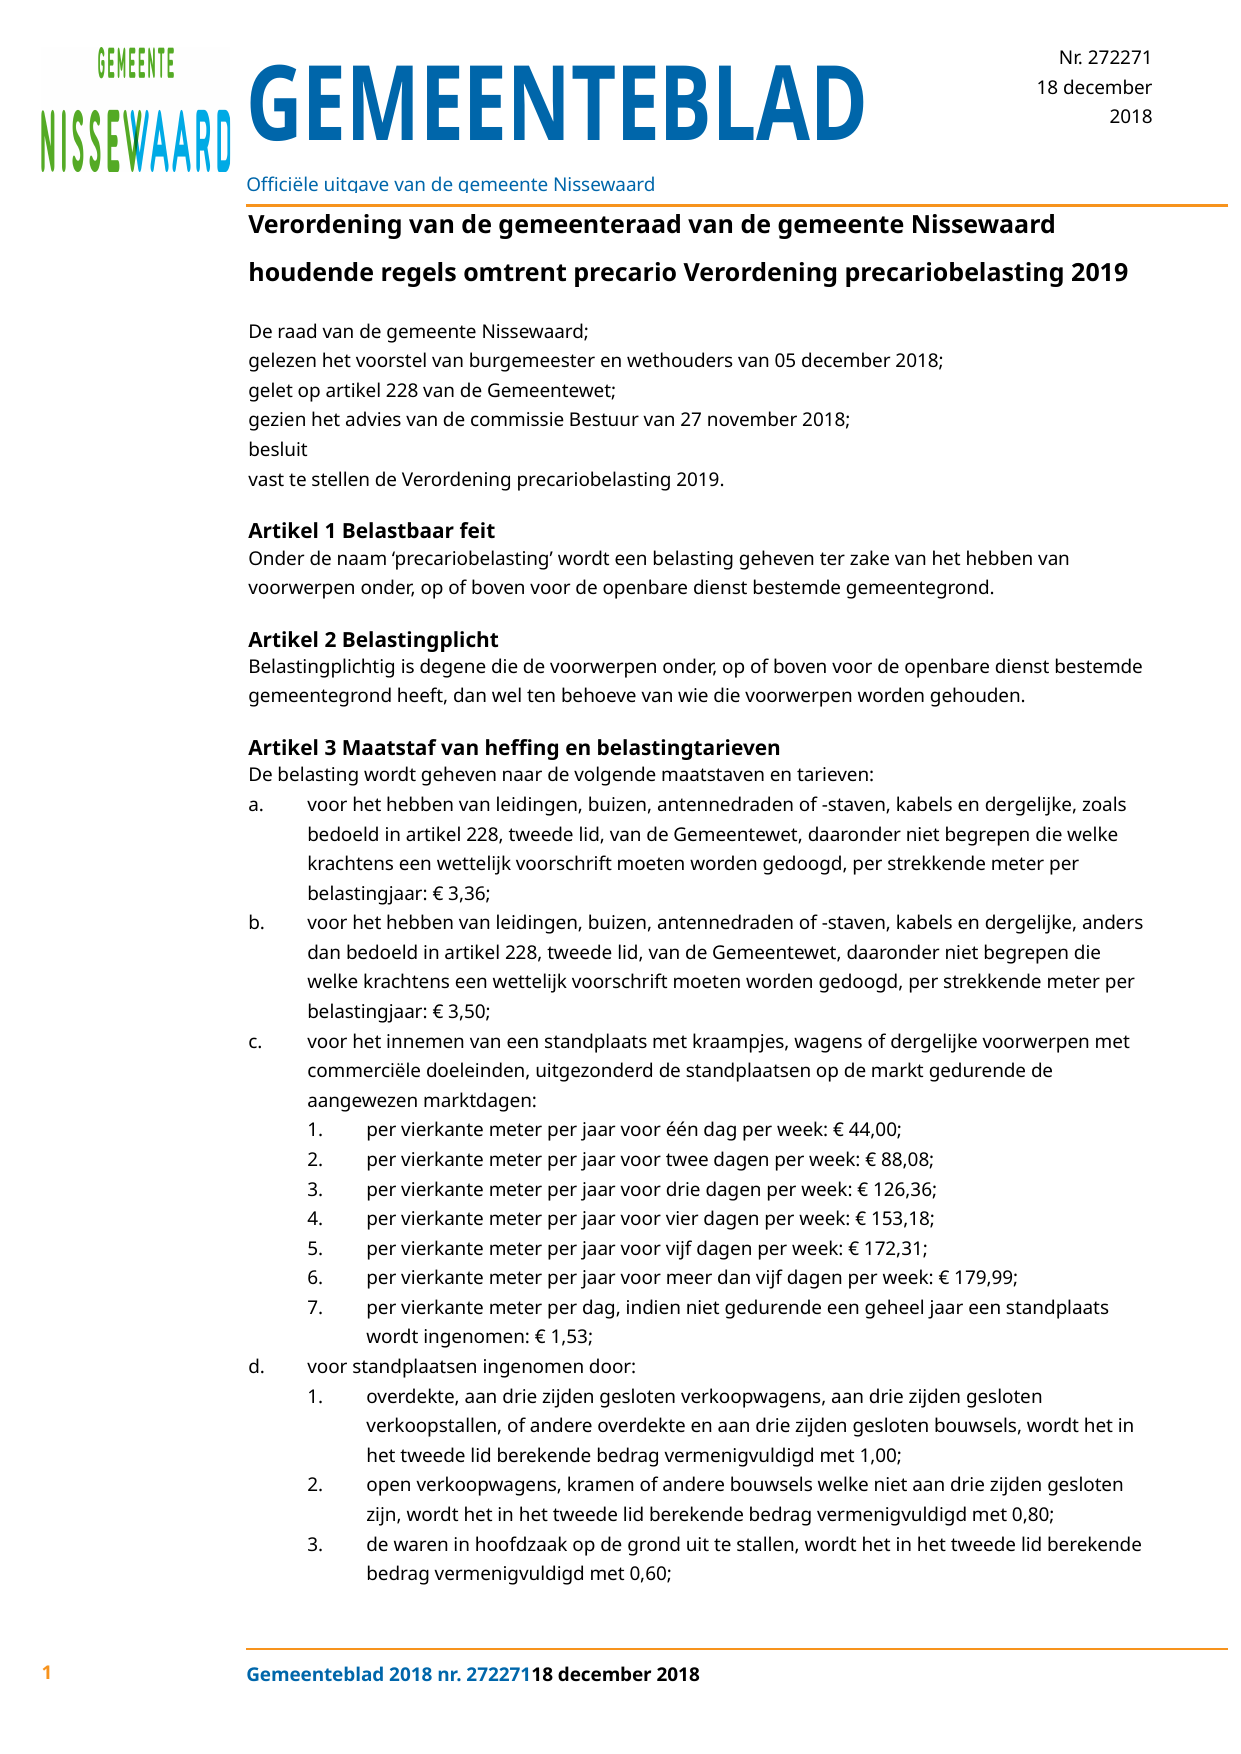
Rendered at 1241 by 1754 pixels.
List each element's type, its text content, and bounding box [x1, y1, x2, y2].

text Verordening van de gemeenteraad van de gemeente Nissewaard houdende regels omtrent precario Verordening precariobelasting 2019 [248, 207, 1152, 288]
list per vierkante meter per jaar voor twee dagen per week: € 88,08; [307, 1146, 1152, 1172]
picture [41, 47, 231, 172]
picture [201, 122, 206, 138]
list per vierkante meter per jaar voor vier dagen per week: € 153,18; [307, 1205, 1152, 1231]
list per vierkante meter per jaar voor meer dan vijf dagen per week: € 179,99; [307, 1264, 1152, 1290]
list per vierkante meter per jaar voor één dag per week: € 44,00; [307, 1117, 1152, 1142]
list voor het innemen van een standplaats met kraampjes, wagens of dergelijke voorwerpen met commerciële doeleinden, uitgezonderd de standplaatsen op de markt gedurende de aangewezen marktdagen: [248, 1028, 1152, 1113]
list voor het hebben van leidingen, buizen, antennedraden of -staven, kabels en dergelijke, zoals bedoeld in artikel 228, tweede lid, van de Gemeentewet, daaronder niet begrepen die welke krachtens een wettelijk voorschrift moeten worden gedoogd, per strekkende meter per belastingjaar: € 3,36; [248, 791, 1152, 906]
list open verkoopwagens, kramen of andere bouwsels welke niet aan drie zijden gesloten zijn, wordt het in het tweede lid berekende bedrag vermenigvuldigd met 0,80; [307, 1472, 1152, 1527]
list per vierkante meter per jaar voor vijf dagen per week: € 172,31; [307, 1235, 1152, 1261]
text Onder de naam ‘precariobelasting’ wordt een belasting geheven ter zake van het hebben van voorwerpen onder, op of boven voor de openbare dienst bestemde gemeentegrond. [248, 545, 1152, 600]
text Artikel 2 Belastingplicht [248, 625, 1152, 653]
picture [176, 157, 187, 172]
text gelet op artikel 228 van de Gemeentewet; [248, 377, 1152, 403]
list overdekte, aan drie zijden gesloten verkoopwagens, aan drie zijden gesloten verkoopstallen, of andere overdekte en aan drie zijden gesloten bouwsels, wordt het in het tweede lid berekende bedrag vermenigvuldigd met 1,00; [307, 1383, 1152, 1468]
text besluit [248, 436, 1152, 462]
text gelezen het voorstel van burgemeester en wethouders van 05 december 2018; [248, 347, 1152, 373]
picture [154, 157, 165, 172]
picture [200, 151, 206, 172]
list per vierkante meter per jaar voor drie dagen per week: € 126,36; [307, 1176, 1152, 1201]
text Artikel 1 Belastbaar feit [248, 516, 1152, 545]
text gezien het advies van de commissie Bestuur van 27 november 2018; [248, 407, 1152, 432]
text vast te stellen de Verordening precariobelasting 2019. [248, 466, 1152, 492]
text De belasting wordt geheven naar de volgende maatstaven en tarieven: [248, 762, 1152, 787]
list voor het hebben van leidingen, buizen, antennedraden of -staven, kabels en dergelijke, anders dan bedoeld in artikel 228, tweede lid, van de Gemeentewet, daaronder niet begrepen die welke krachtens een wettelijk voorschrift moeten worden gedoogd, per strekkende meter per belastingjaar: € 3,50; [248, 909, 1152, 1024]
picture [222, 122, 227, 160]
text De raad van de gemeente Nissewaard; [248, 318, 1152, 344]
list de waren in hoofdzaak op de grond uit te stallen, wordt het in het tweede lid berekende bedrag vermenigvuldigd met 0,60; [307, 1531, 1152, 1586]
text Artikel 3 Maatstaf van heffing en belastingtarieven [248, 733, 1152, 762]
list voor standplaatsen ingenomen door: [248, 1353, 1152, 1379]
list per vierkante meter per dag, indien niet gedurende een geheel jaar een standplaats wordt ingenomen: € 1,53; [307, 1294, 1152, 1349]
text Belastingplichtig is degene die de voorwerpen onder, op of boven voor de openbare dienst bestemde gemeentegrond heeft, dan wel ten behoeve van wie die voorwerpen worden gehouden. [248, 653, 1152, 708]
